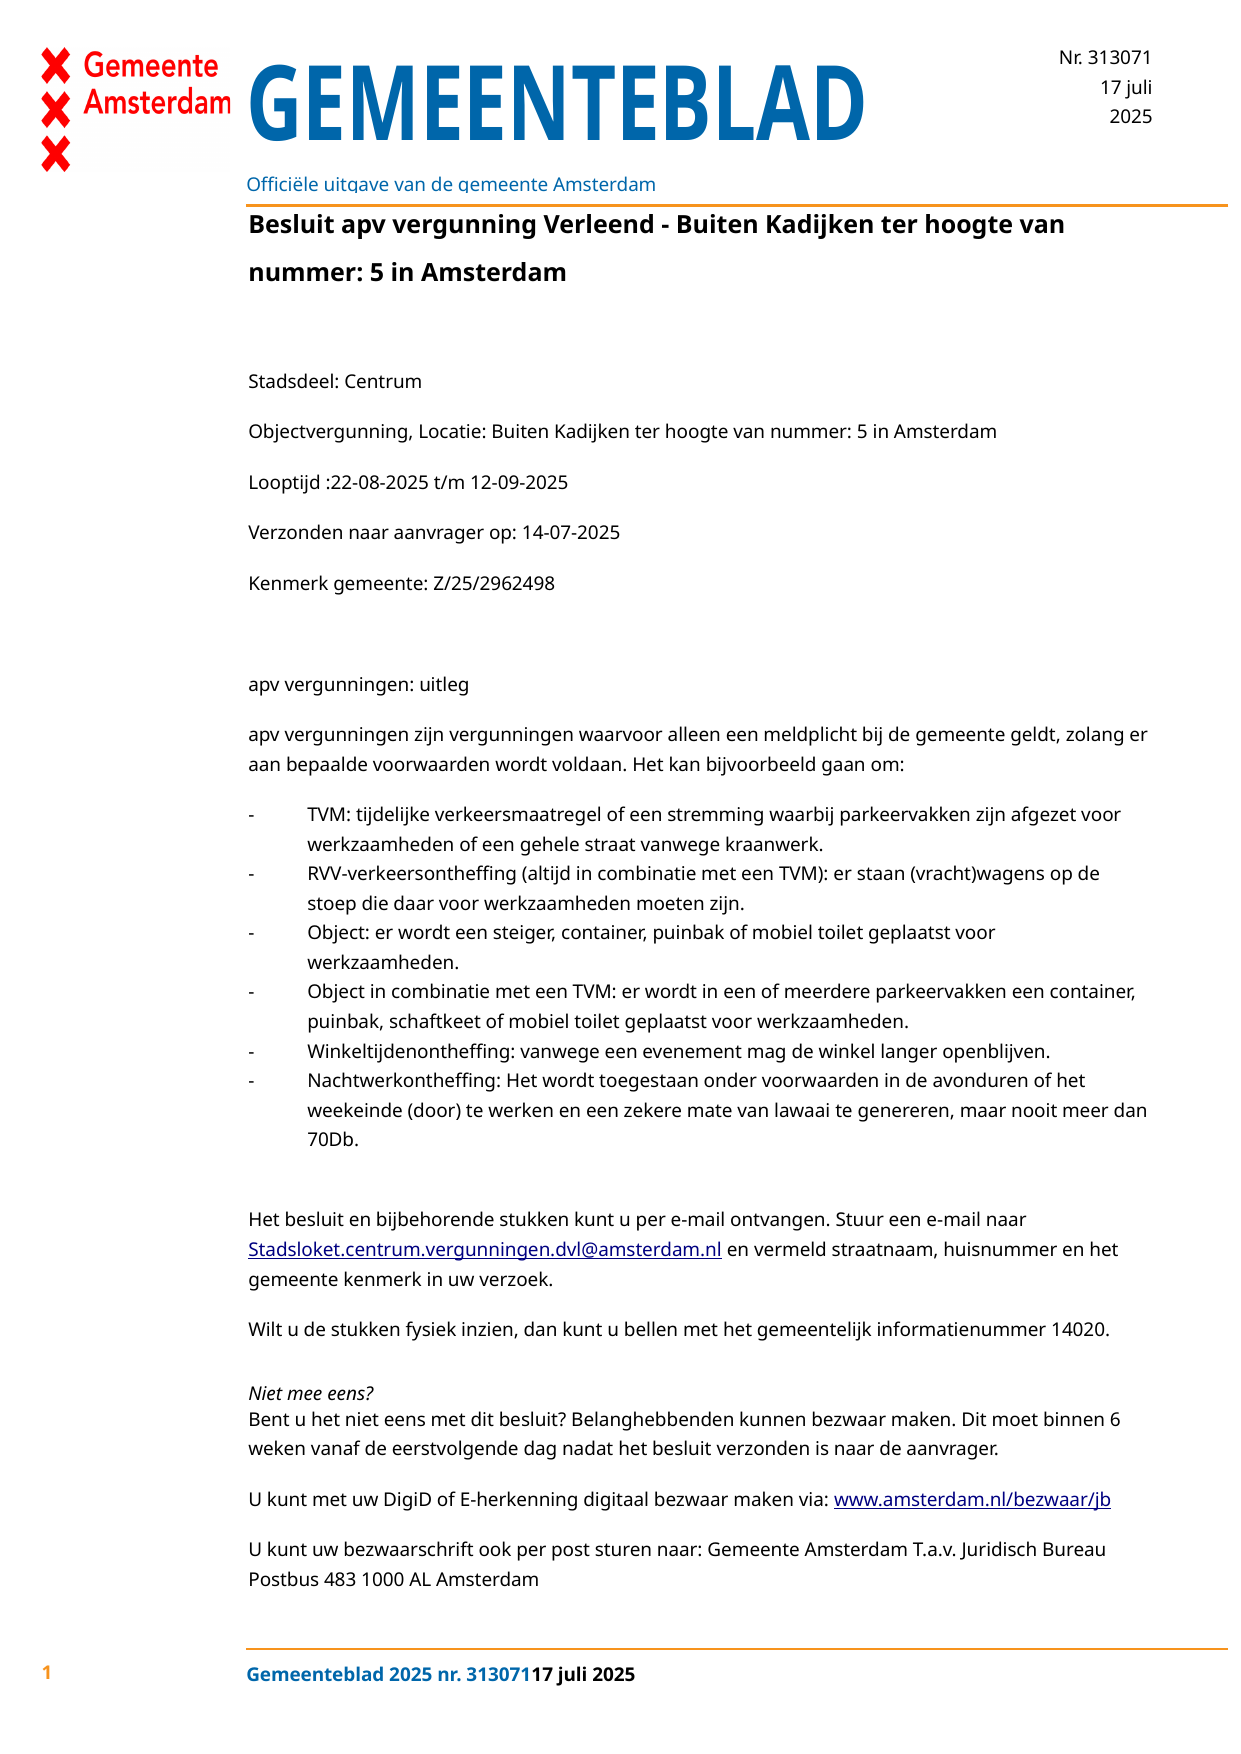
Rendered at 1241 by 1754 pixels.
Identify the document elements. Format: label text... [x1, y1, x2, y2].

list Object: er wordt een steiger, container, puinbak of mobiel toilet geplaatst voor werkzaamheden. [248, 919, 1152, 975]
text Besluit apv vergunning Verleend - Buiten Kadijken ter hoogte van nummer: 5 in Amsterdam [248, 207, 1152, 288]
list Object in combinatie met een TVM: er wordt in een of meerdere parkeervakken een container, puinbak, schaftkeet of mobiel toilet geplaatst voor werkzaamheden. [248, 979, 1152, 1034]
list Winkeltijdenontheffing: vanwege een evenement mag de winkel langer openblijven. [248, 1038, 1152, 1064]
text apv vergunningen: uitleg [248, 671, 1152, 697]
text U kunt uw bezwaarschrift ook per post sturen naar: Gemeente Amsterdam T.a.v. Juridisch Bureau Postbus 483 1000 AL Amsterdam [248, 1536, 1152, 1592]
text Niet mee eens? [248, 1380, 1152, 1406]
text Kenmerk gemeente: Z/25/2962498 [248, 570, 1152, 596]
text U kunt met uw DigiD of E-herkenning digitaal bezwaar maken via: www.amsterdam.nl/bezwaar/jb [248, 1486, 1152, 1512]
text Looptijd :22-08-2025 t/m 12-09-2025 [248, 469, 1152, 495]
list Nachtwerkontheffing: Het wordt toegestaan onder voorwaarden in de avonduren of het weekeinde (door) te werken en een zekere mate van lawaai te genereren, maar nooit meer dan 70Db. [248, 1067, 1152, 1152]
list TVM: tijdelijke verkeersmaatregel of een stremming waarbij parkeervakken zijn afgezet voor werkzaamheden of een gehele straat vanwege kraanwerk. [248, 801, 1152, 857]
picture [41, 47, 231, 172]
text Wilt u de stukken fysiek inzien, dan kunt u bellen met het gemeentelijk informatienummer 14020. [248, 1316, 1152, 1342]
text Het besluit en bijbehorende stukken kunt u per e-mail ontvangen. Stuur een e-mail naar Stadsloket.centrum.vergunningen.dvl@amsterdam.nl en vermeld straatnaam, huisnummer en het gemeente kenmerk in uw verzoek. [248, 1207, 1152, 1292]
text Verzonden naar aanvrager op: 14-07-2025 [248, 519, 1152, 545]
list RVV-verkeersontheffing (altijd in combinatie met een TVM): er staan (vracht)wagens op de stoep die daar voor werkzaamheden moeten zijn. [248, 860, 1152, 916]
text Stadsdeel: Centrum [248, 368, 1152, 394]
text Objectvergunning, Locatie: Buiten Kadijken ter hoogte van nummer: 5 in Amsterdam [248, 419, 1152, 444]
text apv vergunningen zijn vergunningen waarvoor alleen een meldplicht bij de gemeente geldt, zolang er aan bepaalde voorwaarden wordt voldaan. Het kan bijvoorbeeld gaan om: [248, 721, 1152, 777]
text Bent u het niet eens met dit besluit? Belanghebbenden kunnen bezwaar maken. Dit moet binnen 6 weken vanaf de eerstvolgende dag nadat het besluit verzonden is naar de aanvrager. [248, 1406, 1152, 1461]
